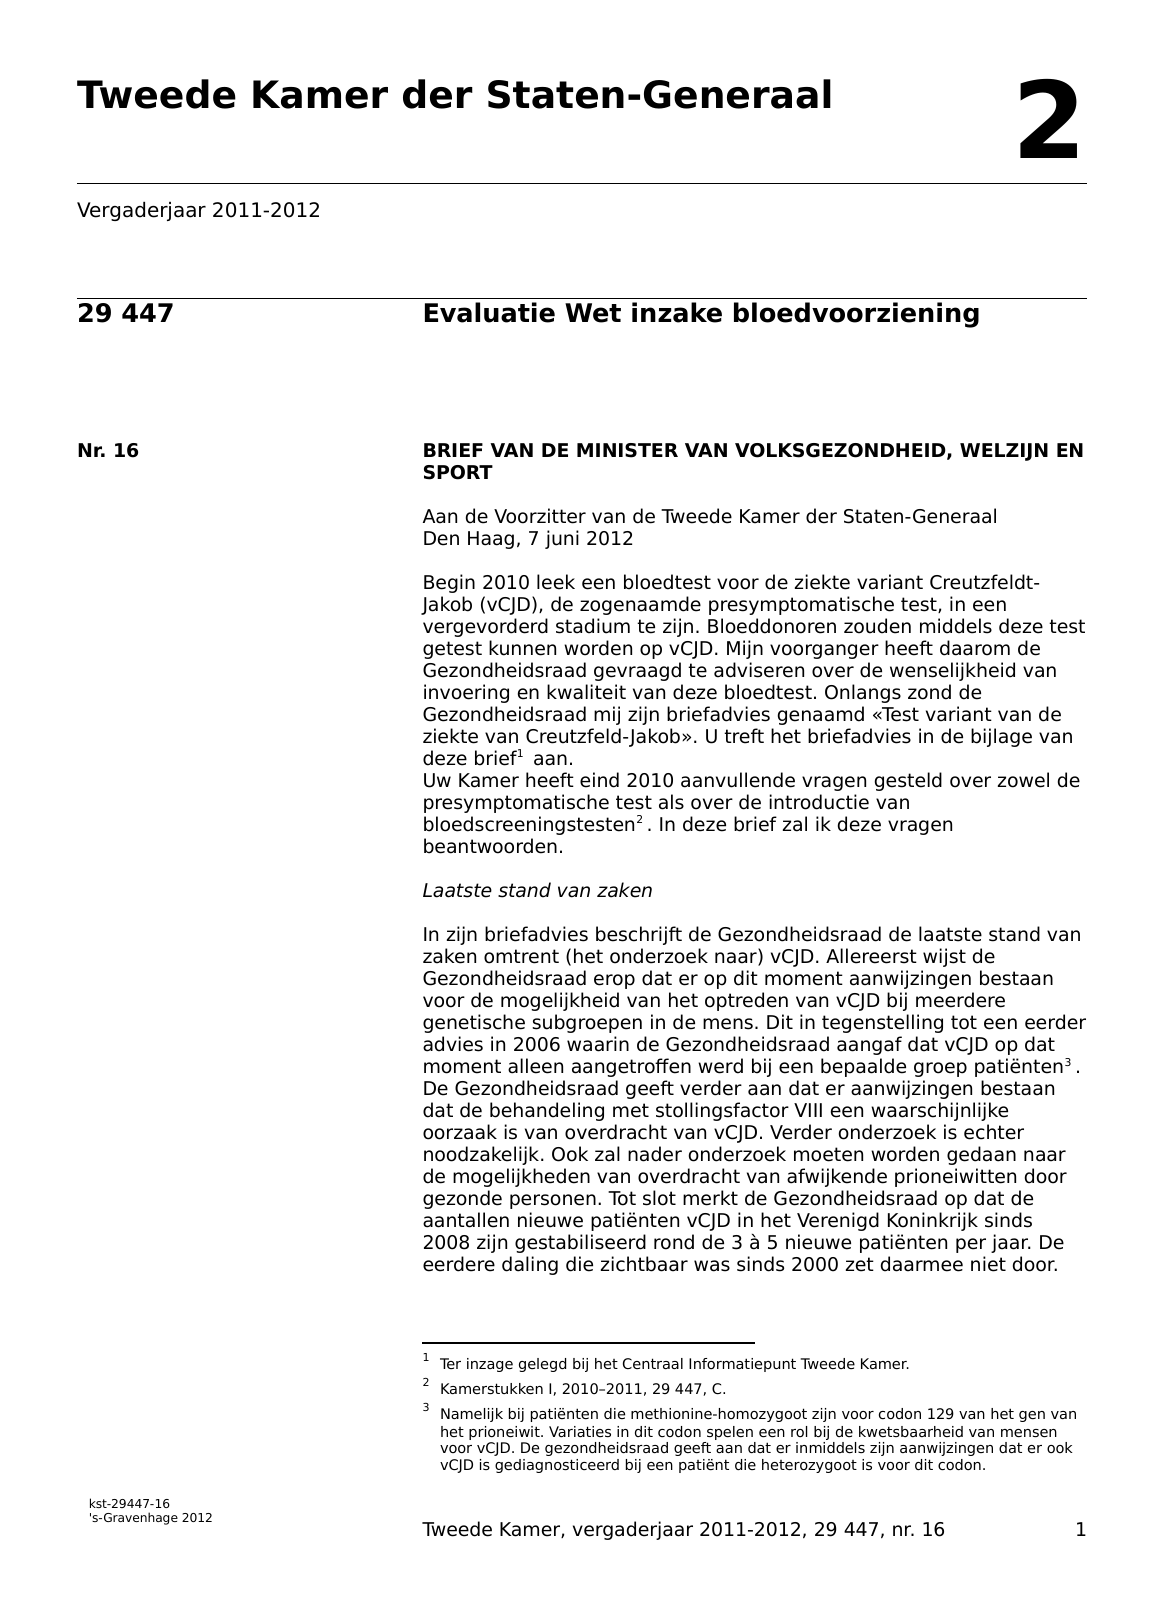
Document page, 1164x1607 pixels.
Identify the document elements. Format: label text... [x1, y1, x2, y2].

text Den Haag, 7 juni 2012 [422, 528, 1087, 550]
subtitle 29 447 Evaluatie Wet inzake bloedvoorziening [77, 299, 1087, 329]
subtitle Laatste stand van zaken [422, 880, 1087, 902]
text Kamerstukken I, 2010–2011, 29 447, C. [422, 1377, 1087, 1399]
text Begin 2010 leek een bloedtest voor de ziekte variant Creutzfeldt-Jakob (vCJD), de zogenaamde presymptomatische test, in een vergevorderd stadium te zijn. Bloeddonoren zouden middels deze test getest kunnen worden op vCJD. Mijn voorganger heeft daarom de Gezondheidsraad gevraagd te adviseren over de wenselijkheid van invoering en kwaliteit van deze bloedtest. Onlangs zond de Gezondheidsraad mij zijn briefadvies genaamd «Test variant van de ziekte van Creutzfeld-Jakob». U treft het briefadvies in de bijlage van deze brief aan. [422, 572, 1087, 770]
table_header Tweede Kamer der Staten-Generaal [77, 59, 886, 183]
text kst-29447-16 [88, 1497, 323, 1511]
text In zijn briefadvies beschrijft de Gezondheidsraad de laatste stand van zaken omtrent (het onderzoek naar) vCJD. Allereerst wijst de Gezondheidsraad erop dat er op dit moment aanwijzingen bestaan voor de mogelijkheid van het optreden van vCJD bij meerdere genetische subgroepen in de mens. Dit in tegenstelling tot een eerder advies in 2006 waarin de Gezondheidsraad aangaf dat vCJD op dat moment alleen aangetroffen werd bij een bepaalde groep patiënten. [422, 924, 1087, 1078]
text Ter inzage gelegd bij het Centraal Informatiepunt Tweede Kamer. [422, 1352, 1087, 1374]
subtitle Nr. 16 BRIEF VAN DE MINISTER VAN VOLKSGEZONDHEID, WELZIJN EN SPORT [77, 440, 1087, 484]
text Aan de Voorzitter van de Tweede Kamer der Staten-Generaal [422, 506, 1087, 528]
table_header 2 [886, 59, 1087, 183]
text 's-Gravenhage 2012 [88, 1511, 323, 1525]
text Uw Kamer heeft eind 2010 aanvullende vragen gesteld over zowel de presymptomatische test als over de introductie van bloedscreeningstesten. In deze brief zal ik deze vragen beantwoorden. [422, 770, 1087, 858]
text Namelijk bij patiënten die methionine-homozygoot zijn voor codon 129 van het gen van het prioneiwit. Variaties in dit codon spelen een rol bij de kwetsbaarheid van mensen voor vCJD. De gezondheidsraad geeft aan dat er inmiddels zijn aanwijzingen dat er ook vCJD is gediagnosticeerd bij een patiënt die heterozygoot is voor dit codon. [422, 1402, 1087, 1474]
table_cell Vergaderjaar 2011-2012 [77, 184, 1087, 298]
text De Gezondheidsraad geeft verder aan dat er aanwijzingen bestaan dat de behandeling met stollingsfactor VIII een waarschijnlijke oorzaak is van overdracht van vCJD. Verder onderzoek is echter noodzakelijk. Ook zal nader onderzoek moeten worden gedaan naar de mogelijkheden van overdracht van afwijkende prioneiwitten door gezonde personen. Tot slot merkt de Gezondheidsraad op dat de aantallen nieuwe patiënten vCJD in het Verenigd Koninkrijk sinds 2008 zijn gestabiliseerd rond de 3 à 5 nieuwe patiënten per jaar. De eerdere daling die zichtbaar was sinds 2000 zet daarmee niet door. [422, 1078, 1087, 1276]
